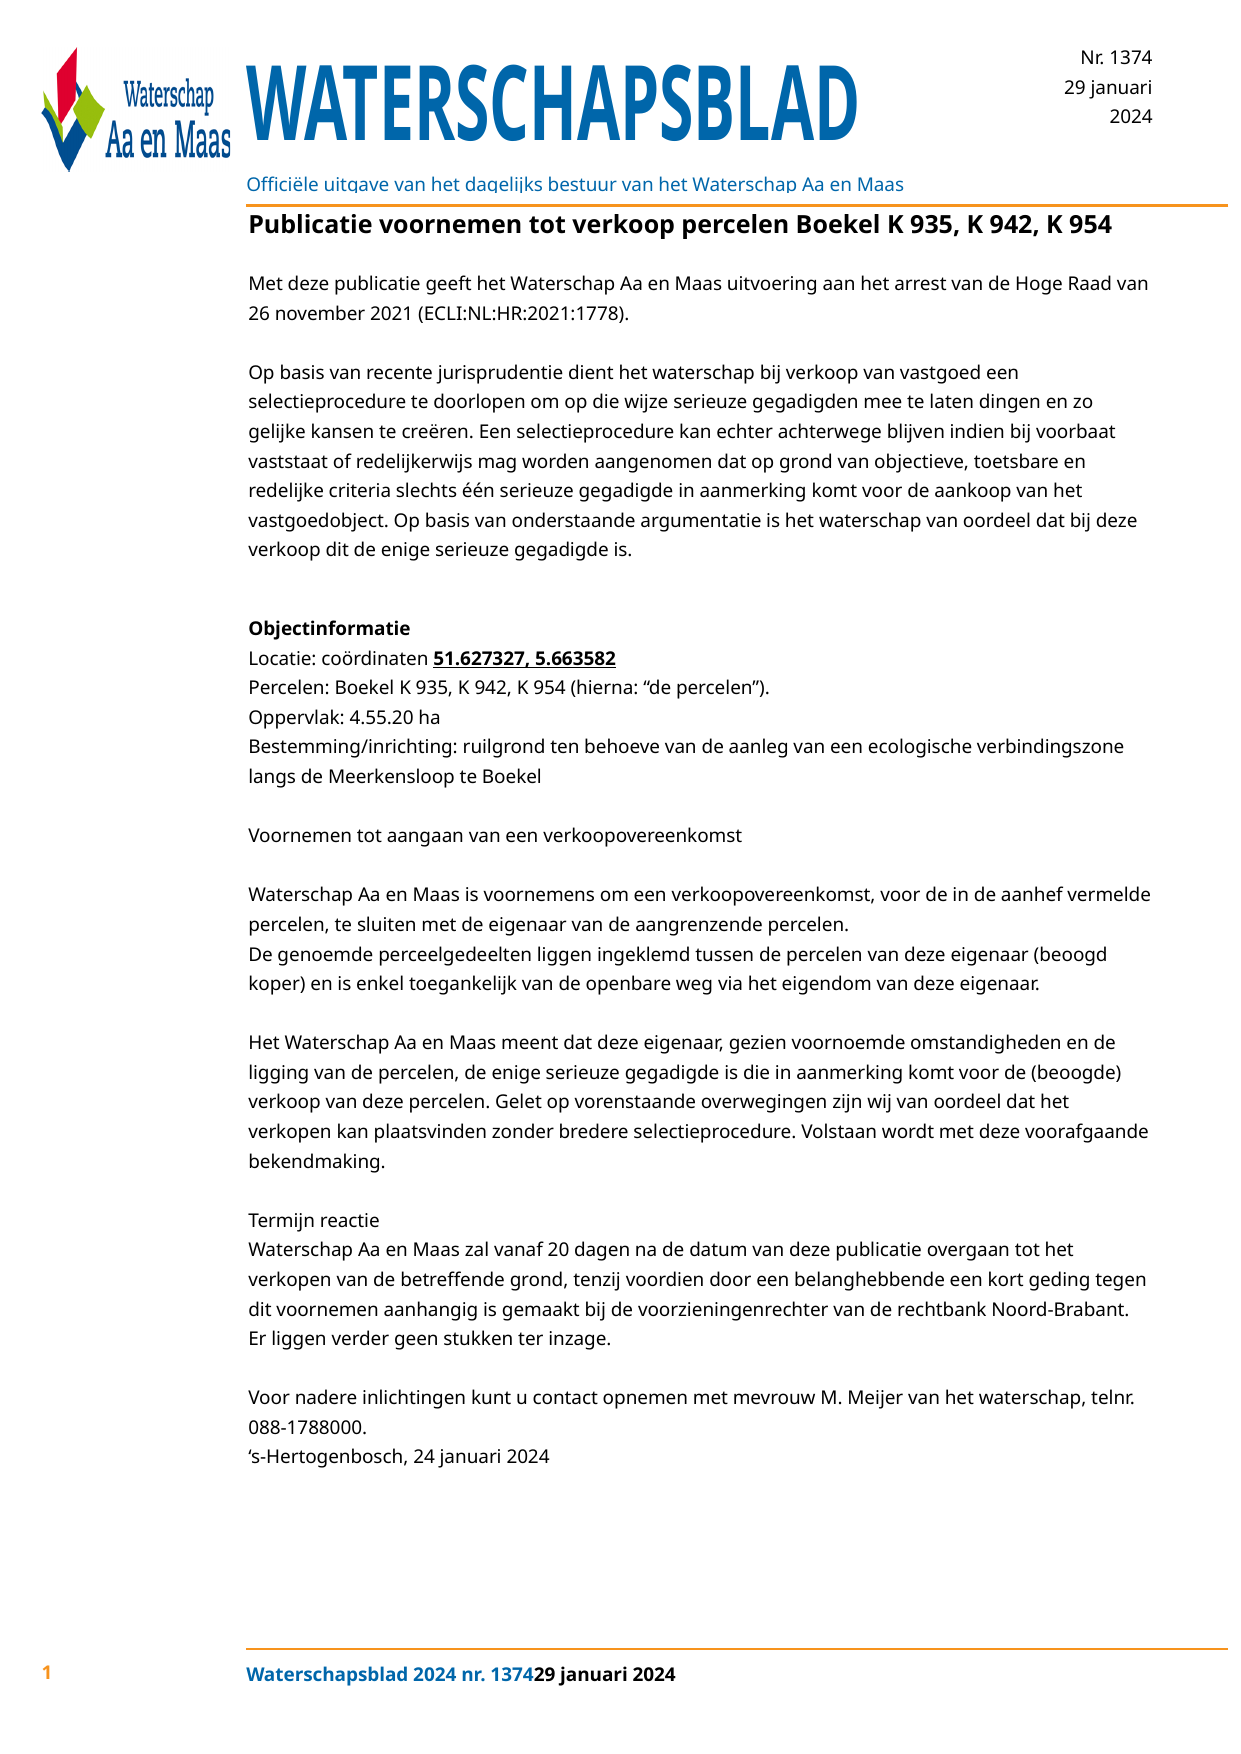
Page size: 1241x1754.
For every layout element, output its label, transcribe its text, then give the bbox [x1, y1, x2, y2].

text De genoemde perceelgedeelten liggen ingeklemd tussen de percelen van deze eigenaar (beoogd koper) en is enkel toegankelijk van de openbare weg via het eigendom van deze eigenaar. [248, 941, 1152, 996]
text Publicatie voornemen tot verkoop percelen Boekel K 935, K 942, K 954 [248, 207, 1152, 241]
text Waterschap Aa en Maas is voornemens om een verkoopovereenkomst, voor de in de aanhef vermelde percelen, te sluiten met de eigenaar van de aangrenzende percelen. [248, 882, 1152, 937]
text verkoop van deze percelen. Gelet op vorenstaande overwegingen zijn wij van oordeel dat het verkopen kan plaatsvinden zonder bredere selectieprocedure. Volstaan wordt met deze voorafgaande bekendmaking. [248, 1089, 1152, 1174]
text Percelen: Boekel K 935, K 942, K 954 (hierna: “de percelen”). [248, 674, 1152, 700]
text Locatie: coördinaten 51.627327, 5.663582 [248, 645, 1152, 671]
text Met deze publicatie geeft het Waterschap Aa en Maas uitvoering aan het arrest van de Hoge Raad van 26 november 2021 (ECLI:NL:HR:2021:1778). [248, 270, 1152, 326]
text Termijn reactie [248, 1207, 1152, 1233]
text ‘s-Hertogenbosch, 24 januari 2024 [248, 1444, 1152, 1469]
text Bestemming/inrichting: ruilgrond ten behoeve van de aanleg van een ecologische verbindingszone langs de Meerkensloop te Boekel [248, 734, 1152, 789]
text Oppervlak: 4.55.20 ha [248, 704, 1152, 730]
text Voornemen tot aangaan van een verkoopovereenkomst [248, 822, 1152, 848]
text Voor nadere inlichtingen kunt u contact opnemen met mevrouw M. Meijer van het waterschap, telnr. 088-1788000. [248, 1384, 1152, 1440]
text Waterschap Aa en Maas zal vanaf 20 dagen na de datum van deze publicatie overgaan tot het verkopen van de betreffende grond, tenzij voordien door een belanghebbende een kort geding tegen dit voornemen aanhangig is gemaakt bij de voorzieningenrechter van de rechtbank Noord-Brabant. Er liggen verder geen stukken ter inzage. [248, 1237, 1152, 1351]
text Het Waterschap Aa en Maas meent dat deze eigenaar, gezien voornoemde omstandigheden en de ligging van de percelen, de enige serieuze gegadigde is die in aanmerking komt voor de (beoogde) [248, 1029, 1152, 1085]
picture [41, 47, 231, 172]
text Objectinformatie [248, 615, 1152, 641]
text Op basis van recente jurisprudentie dient het waterschap bij verkoop van vastgoed een selectieprocedure te doorlopen om op die wijze serieuze gegadigden mee te laten dingen en zo gelijke kansen te creëren. Een selectieprocedure kan echter achterwege blijven indien bij voorbaat vaststaat of redelijkerwijs mag worden aangenomen dat op grond van objectieve, toetsbare en redelijke criteria slechts één serieuze gegadigde in aanmerking komt voor de aankoop van het vastgoedobject. Op basis van onderstaande argumentatie is het waterschap van oordeel dat bij deze verkoop dit de enige serieuze gegadigde is. [248, 359, 1152, 562]
